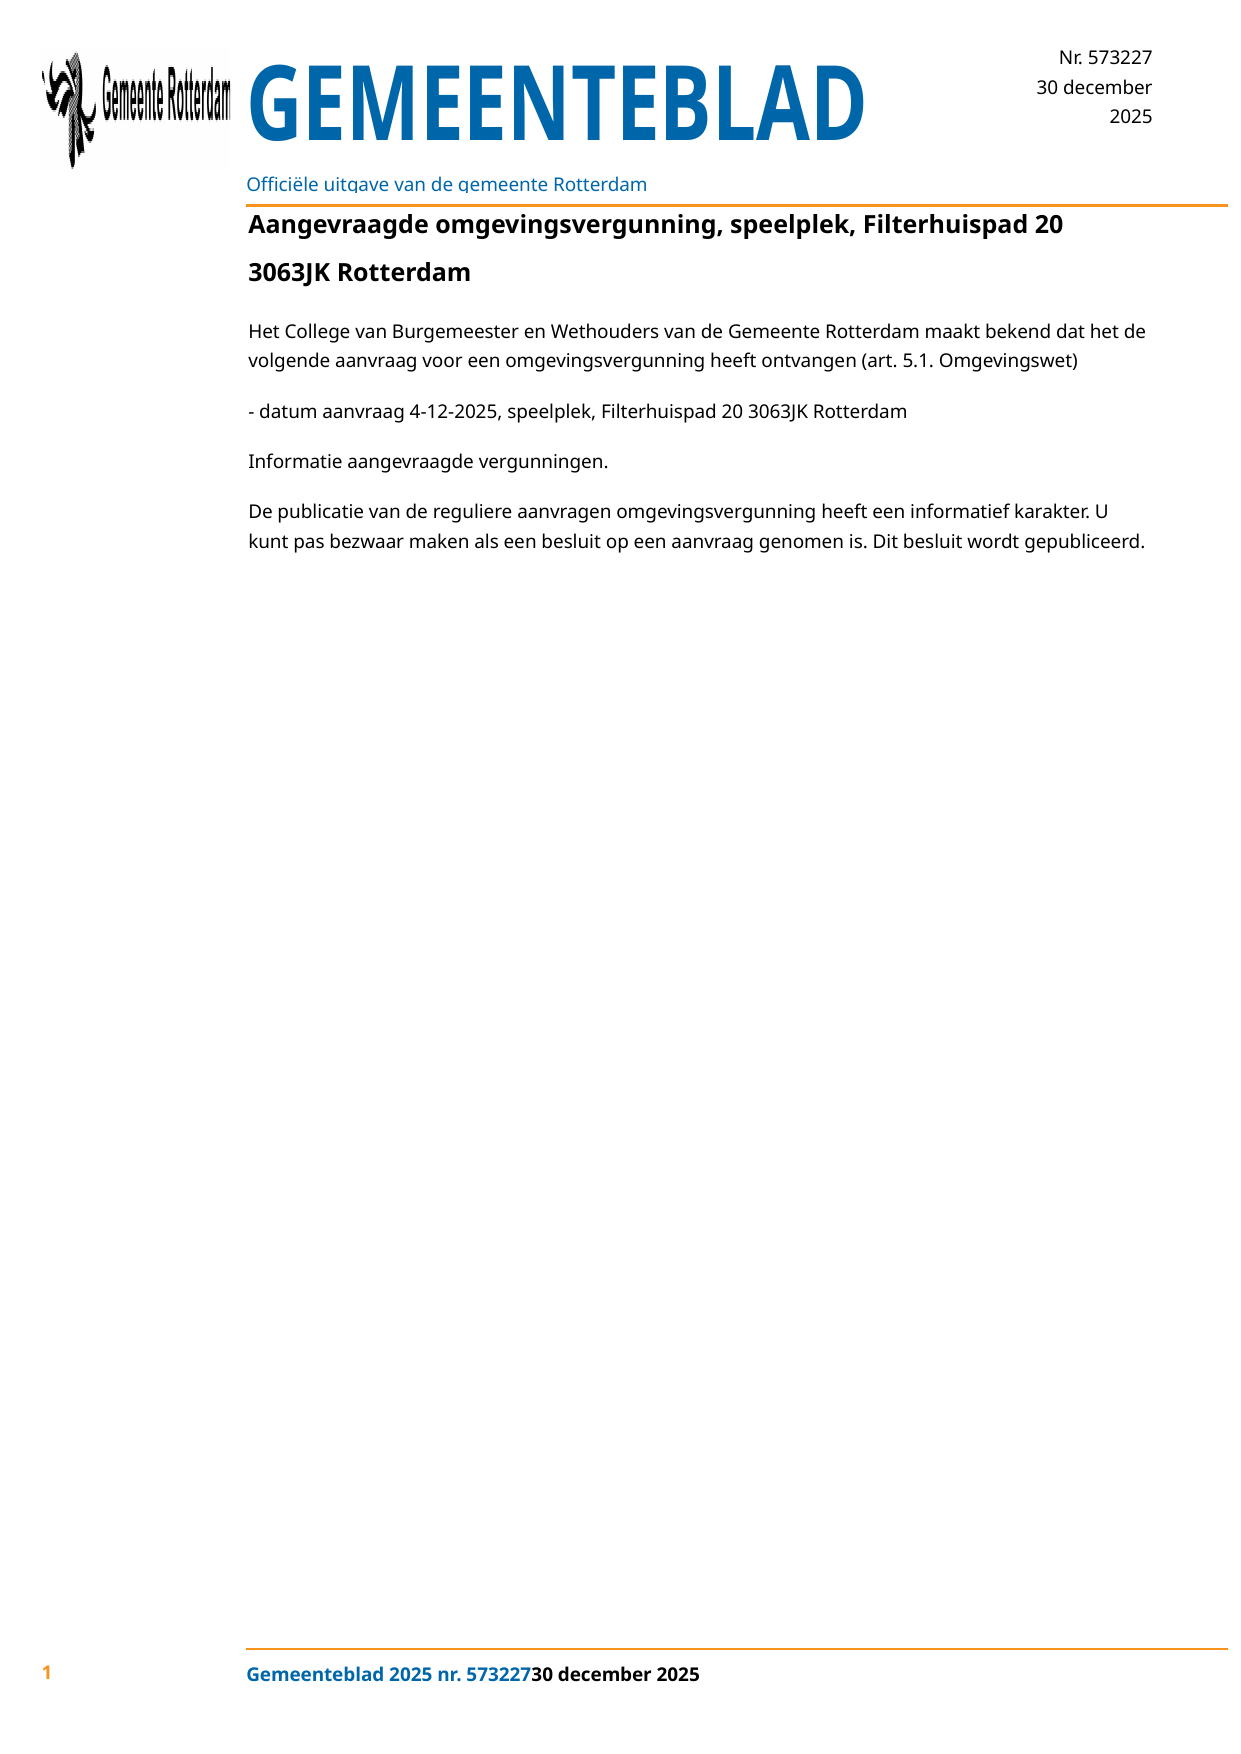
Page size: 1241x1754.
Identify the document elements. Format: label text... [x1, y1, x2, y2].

text Aangevraagde omgevingsvergunning, speelplek, Filterhuispad 20 3063JK Rotterdam [248, 207, 1152, 288]
text De publicatie van de reguliere aanvragen omgevingsvergunning heeft een informatief karakter. U kunt pas bezwaar maken als een besluit op een aanvraag genomen is. Dit besluit wordt gepubliceerd. [248, 499, 1152, 554]
text Het College van Burgemeester en Wethouders van de Gemeente Rotterdam maakt bekend dat het de volgende aanvraag voor een omgevingsvergunning heeft ontvangen (art. 5.1. Omgevingswet) [248, 318, 1152, 373]
text Informatie aangevraagde vergunningen. [248, 448, 1152, 474]
text - datum aanvraag 4-12-2025, speelplek, Filterhuispad 20 3063JK Rotterdam [248, 398, 1152, 424]
picture [41, 47, 231, 172]
